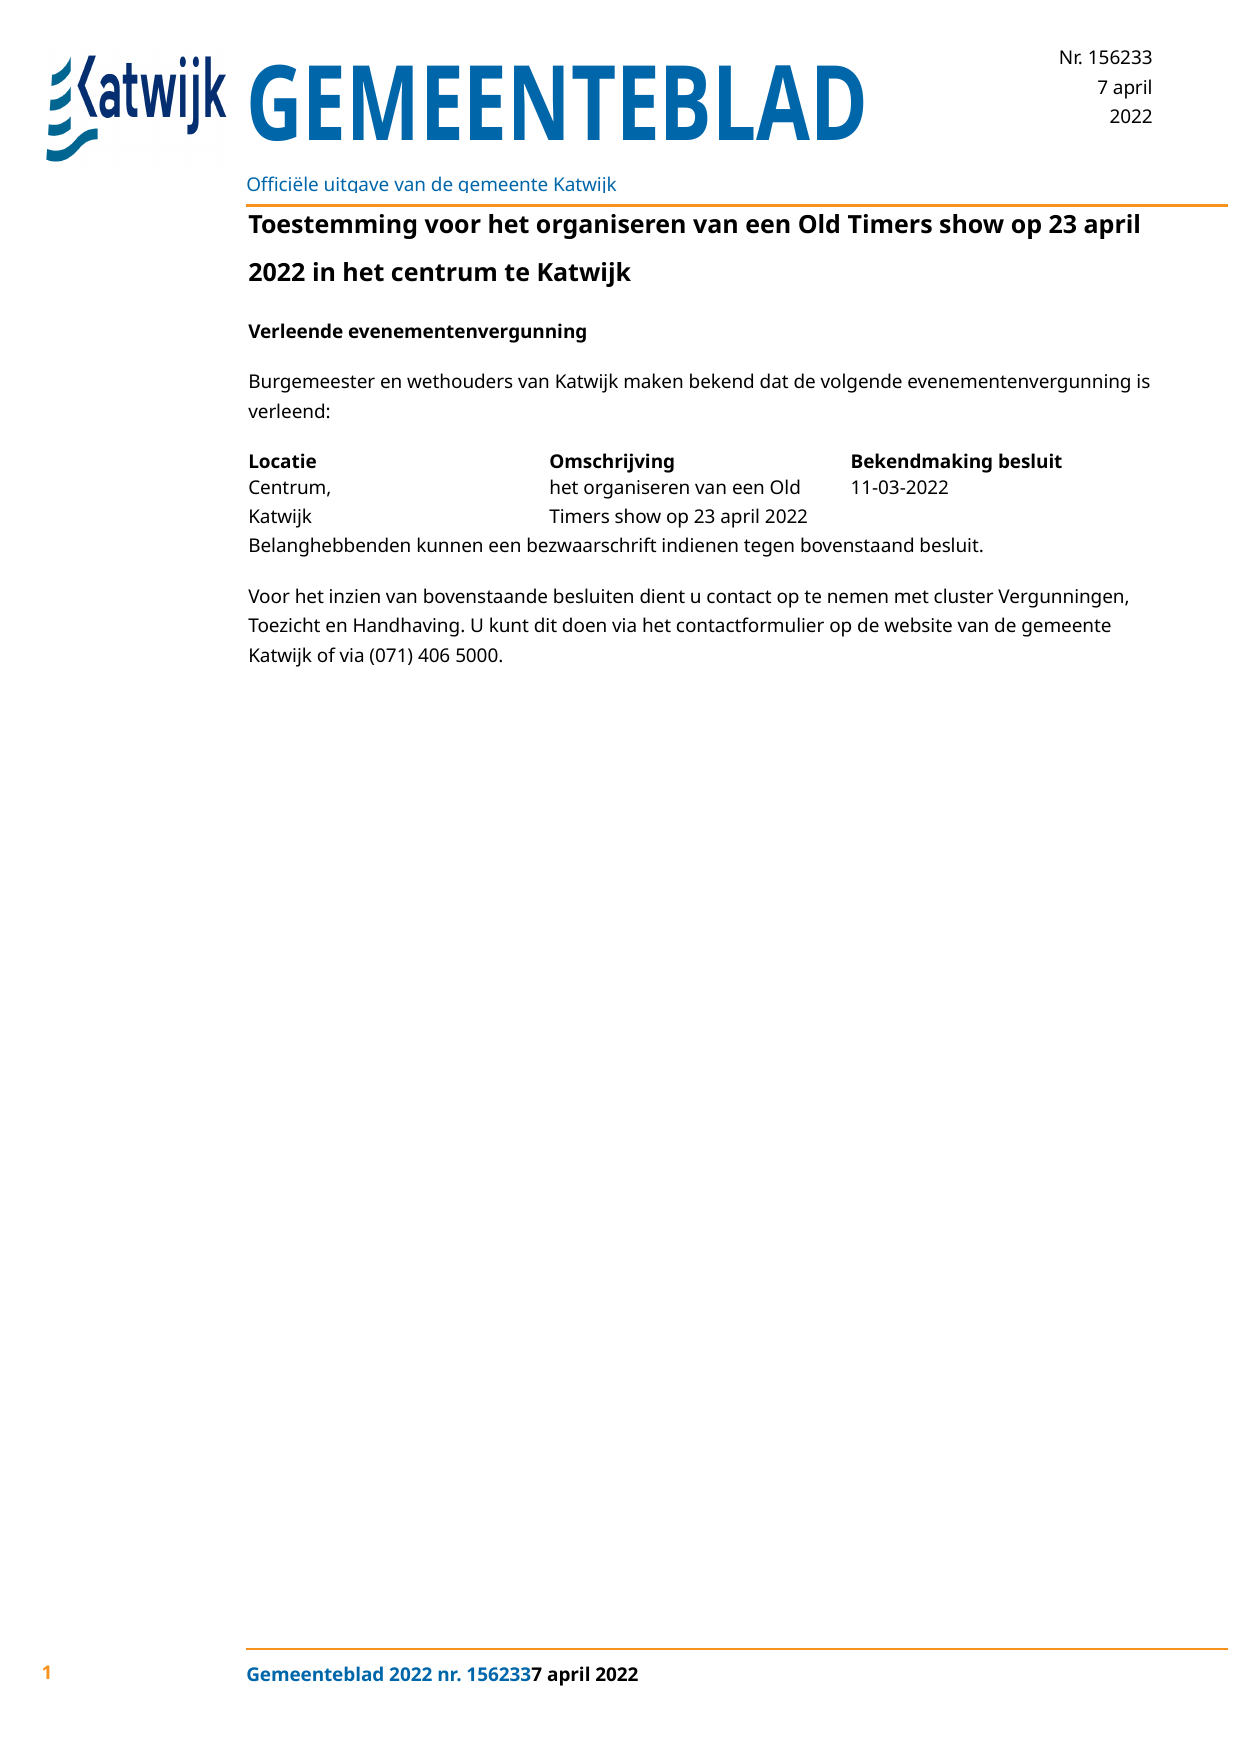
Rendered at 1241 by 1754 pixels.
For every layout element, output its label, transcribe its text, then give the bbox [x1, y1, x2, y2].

text Burgemeester en wethouders van Katwijk maken bekend dat de volgende evenementenvergunning is verleend: [248, 368, 1152, 424]
text Voor het inzien van bovenstaande besluiten dient u contact op te nemen met cluster Vergunningen, Toezicht en Handhaving. U kunt dit doen via het contactformulier op de website van de gemeente Katwijk of via (071) 406 5000. [248, 583, 1152, 668]
text Verleende evenementenvergunning [248, 318, 1152, 344]
table_cell het organiseren van een Old Timers show op 23 april 2022 [549, 474, 850, 529]
text Toestemming voor het organiseren van een Old Timers show op 23 april 2022 in het centrum te Katwijk [248, 207, 1152, 288]
text Belanghebbenden kunnen een bezwaarschrift indienen tegen bovenstaand besluit. [248, 533, 1152, 558]
table_header Bekendmaking besluit [850, 449, 1152, 474]
table_header Omschrijving [549, 449, 850, 474]
picture [41, 47, 231, 172]
table_header Locatie [248, 449, 549, 474]
table_cell 11-03-2022 [850, 474, 1152, 529]
table_cell Centrum, Katwijk [248, 474, 549, 529]
